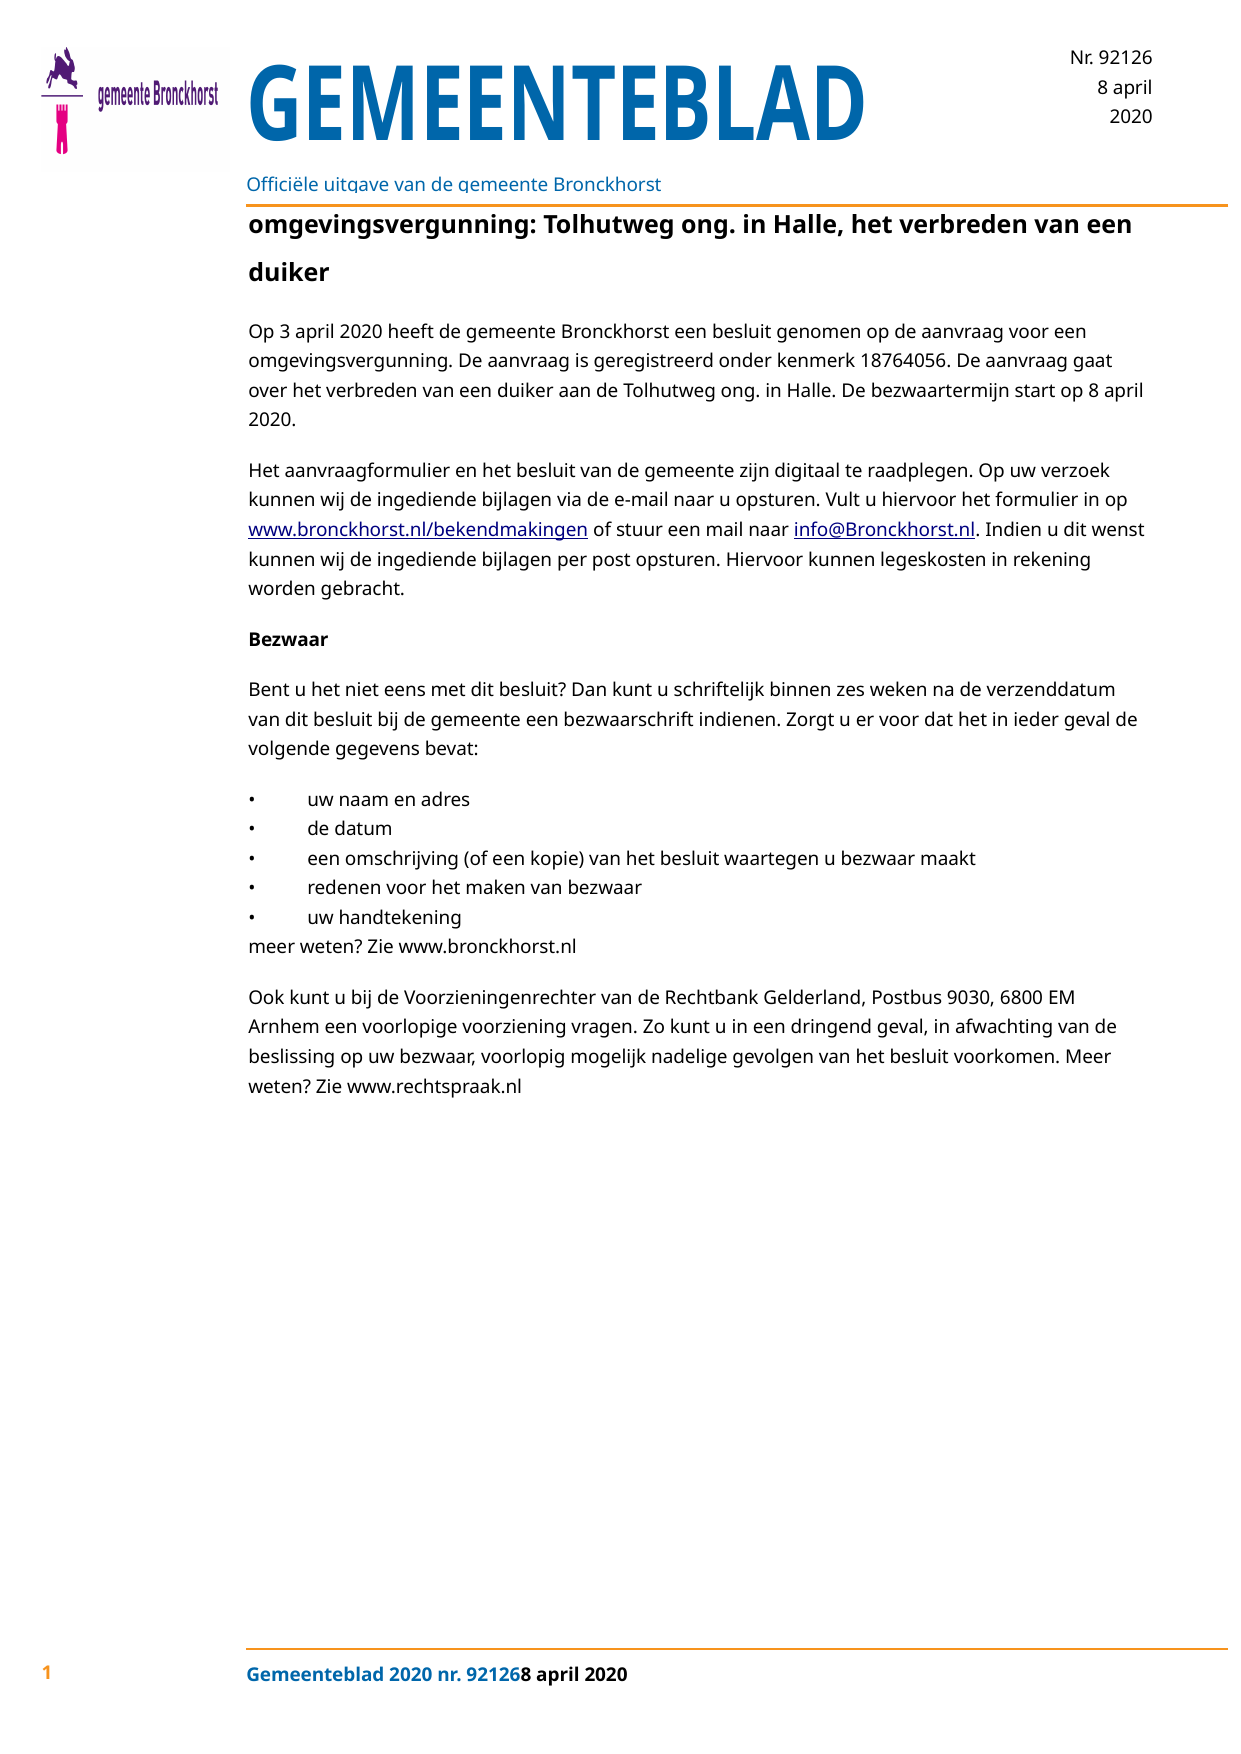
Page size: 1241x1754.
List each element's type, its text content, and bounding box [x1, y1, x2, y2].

text Op 3 april 2020 heeft de gemeente Bronckhorst een besluit genomen op de aanvraag voor een omgevingsvergunning. De aanvraag is geregistreerd onder kenmerk 18764056. De aanvraag gaat over het verbreden van een duiker aan de Tolhutweg ong. in Halle. De bezwaartermijn start op 8 april 2020. [248, 318, 1152, 432]
text Ook kunt u bij de Voorzieningenrechter van de Rechtbank Gelderland, Postbus 9030, 6800 EM Arnhem een voorlopige voorziening vragen. Zo kunt u in een dringend geval, in afwachting van de beslissing op uw bezwaar, voorlopig mogelijk nadelige gevolgen van het besluit voorkomen. Meer weten? Zie www.rechtspraak.nl [248, 984, 1152, 1099]
text meer weten? Zie www.bronckhorst.nl [248, 934, 1152, 959]
list een omschrijving (of een kopie) van het besluit waartegen u bezwaar maakt [248, 845, 1152, 871]
list redenen voor het maken van bezwaar [248, 874, 1152, 900]
list uw naam en adres [248, 786, 1152, 812]
list uw handtekening [248, 904, 1152, 930]
picture [41, 47, 231, 172]
text Het aanvraagformulier en het besluit van de gemeente zijn digitaal te raadplegen. Op uw verzoek kunnen wij de ingediende bijlagen via de e-mail naar u opsturen. Vult u hiervoor het formulier in op www.bronckhorst.nl/bekendmakingen of stuur een mail naar info@Bronckhorst.nl. Indien u dit wenst kunnen wij de ingediende bijlagen per post opsturen. Hiervoor kunnen legeskosten in rekening worden gebracht. [248, 457, 1152, 601]
list de datum [248, 815, 1152, 841]
text Bezwaar [248, 626, 1152, 652]
text Bent u het niet eens met dit besluit? Dan kunt u schriftelijk binnen zes weken na de verzenddatum van dit besluit bij de gemeente een bezwaarschrift indienen. Zorgt u er voor dat het in ieder geval de volgende gegevens bevat: [248, 676, 1152, 761]
text omgevingsvergunning: Tolhutweg ong. in Halle, het verbreden van een duiker [248, 207, 1152, 288]
